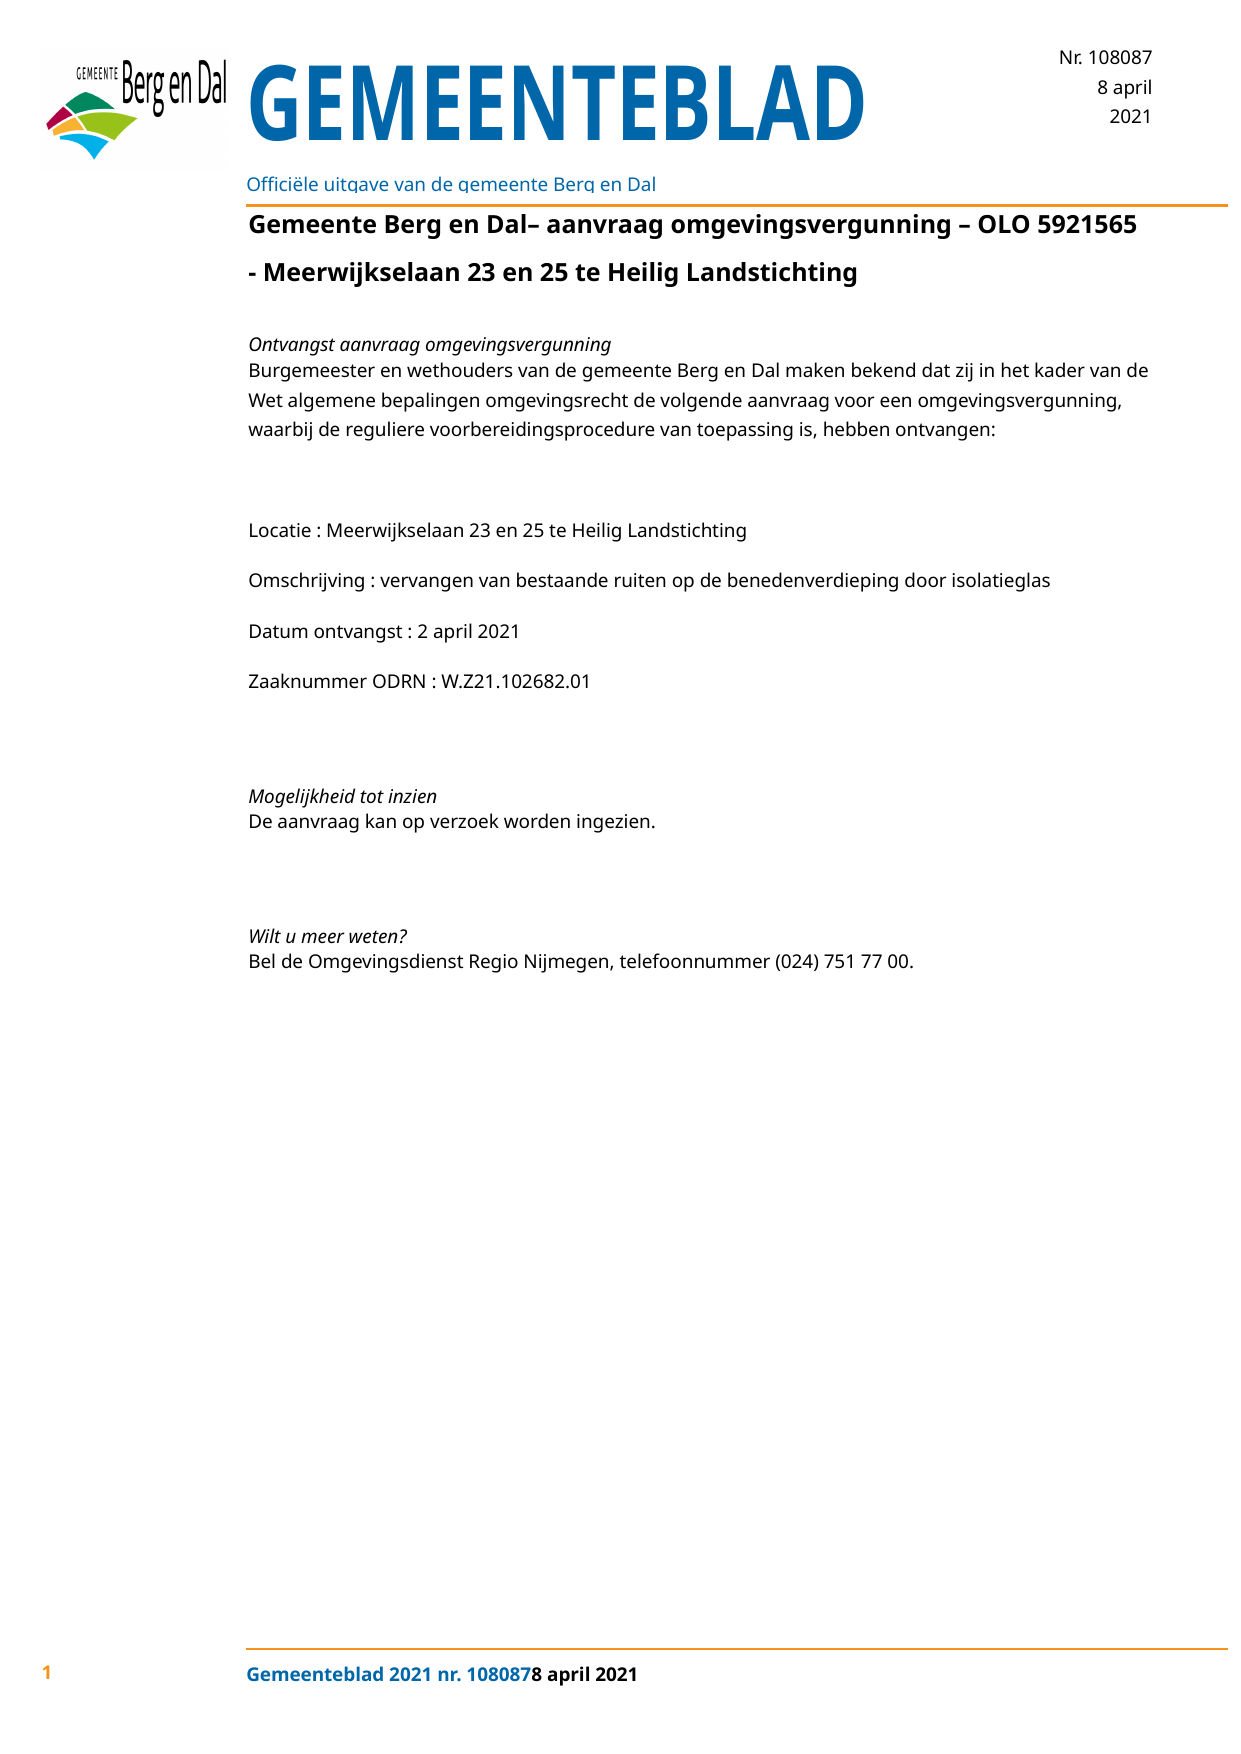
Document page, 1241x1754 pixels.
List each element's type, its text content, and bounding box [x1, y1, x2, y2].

text Gemeente Berg en Dal– aanvraag omgevingsvergunning – OLO 5921565 - Meerwijkselaan 23 en 25 te Heilig Landstichting [248, 207, 1152, 288]
text Omschrijving : vervangen van bestaande ruiten op de benedenverdieping door isolatieglas [248, 568, 1152, 593]
text Datum ontvangst : 2 april 2021 [248, 618, 1152, 644]
text Mogelijkheid tot inzien [248, 783, 1152, 808]
text Wilt u meer weten? [248, 923, 1152, 949]
text Burgemeester en wethouders van de gemeente Berg en Dal maken bekend dat zij in het kader van de Wet algemene bepalingen omgevingsrecht de volgende aanvraag voor een omgevingsvergunning, waarbij de reguliere voorbereidingsprocedure van toepassing is, hebben ontvangen: [248, 357, 1152, 442]
text Ontvangst aanvraag omgevingsvergunning [248, 331, 1152, 357]
text Locatie : Meerwijkselaan 23 en 25 te Heilig Landstichting [248, 517, 1152, 543]
text De aanvraag kan op verzoek worden ingezien. [248, 808, 1152, 834]
text Zaaknummer ODRN : W.Z21.102682.01 [248, 668, 1152, 694]
text Bel de Omgevingsdienst Regio Nijmegen, telefoonnummer (024) 751 77 00. [248, 949, 1152, 974]
picture [41, 47, 231, 172]
